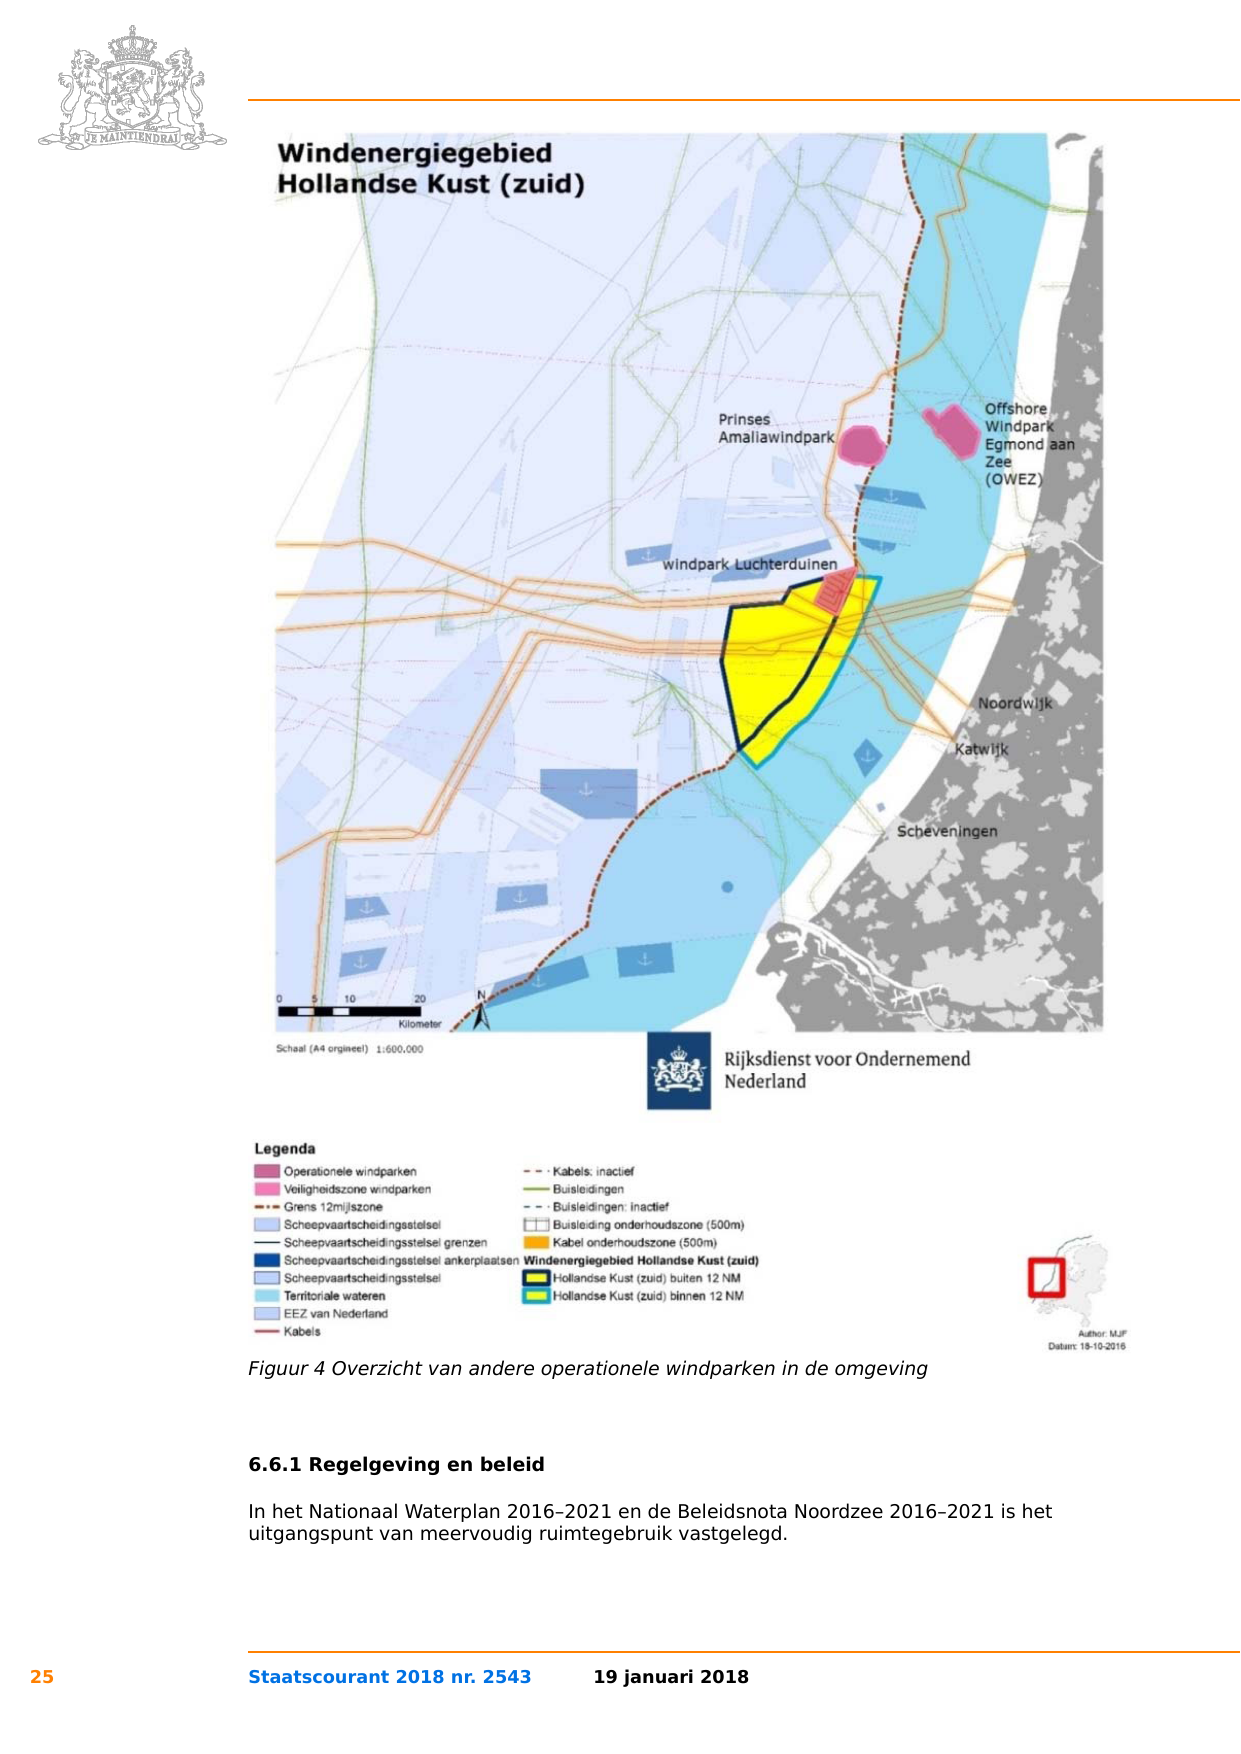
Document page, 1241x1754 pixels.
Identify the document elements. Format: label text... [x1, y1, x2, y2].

text In het Nationaal Waterplan 2016–2021 en de Beleidsnota Noordzee 2016–2021 is het uitgangspunt van meervoudig ruimtegebruik vastgelegd. [248, 1501, 1163, 1545]
subtitle 6.6.1 Regelgeving en beleid [248, 1454, 1163, 1476]
picture [248, 130, 1134, 1359]
text Figuur 4 Overzicht van andere operationele windparken in de omgeving [248, 130, 1163, 1424]
picture [38, 25, 227, 150]
